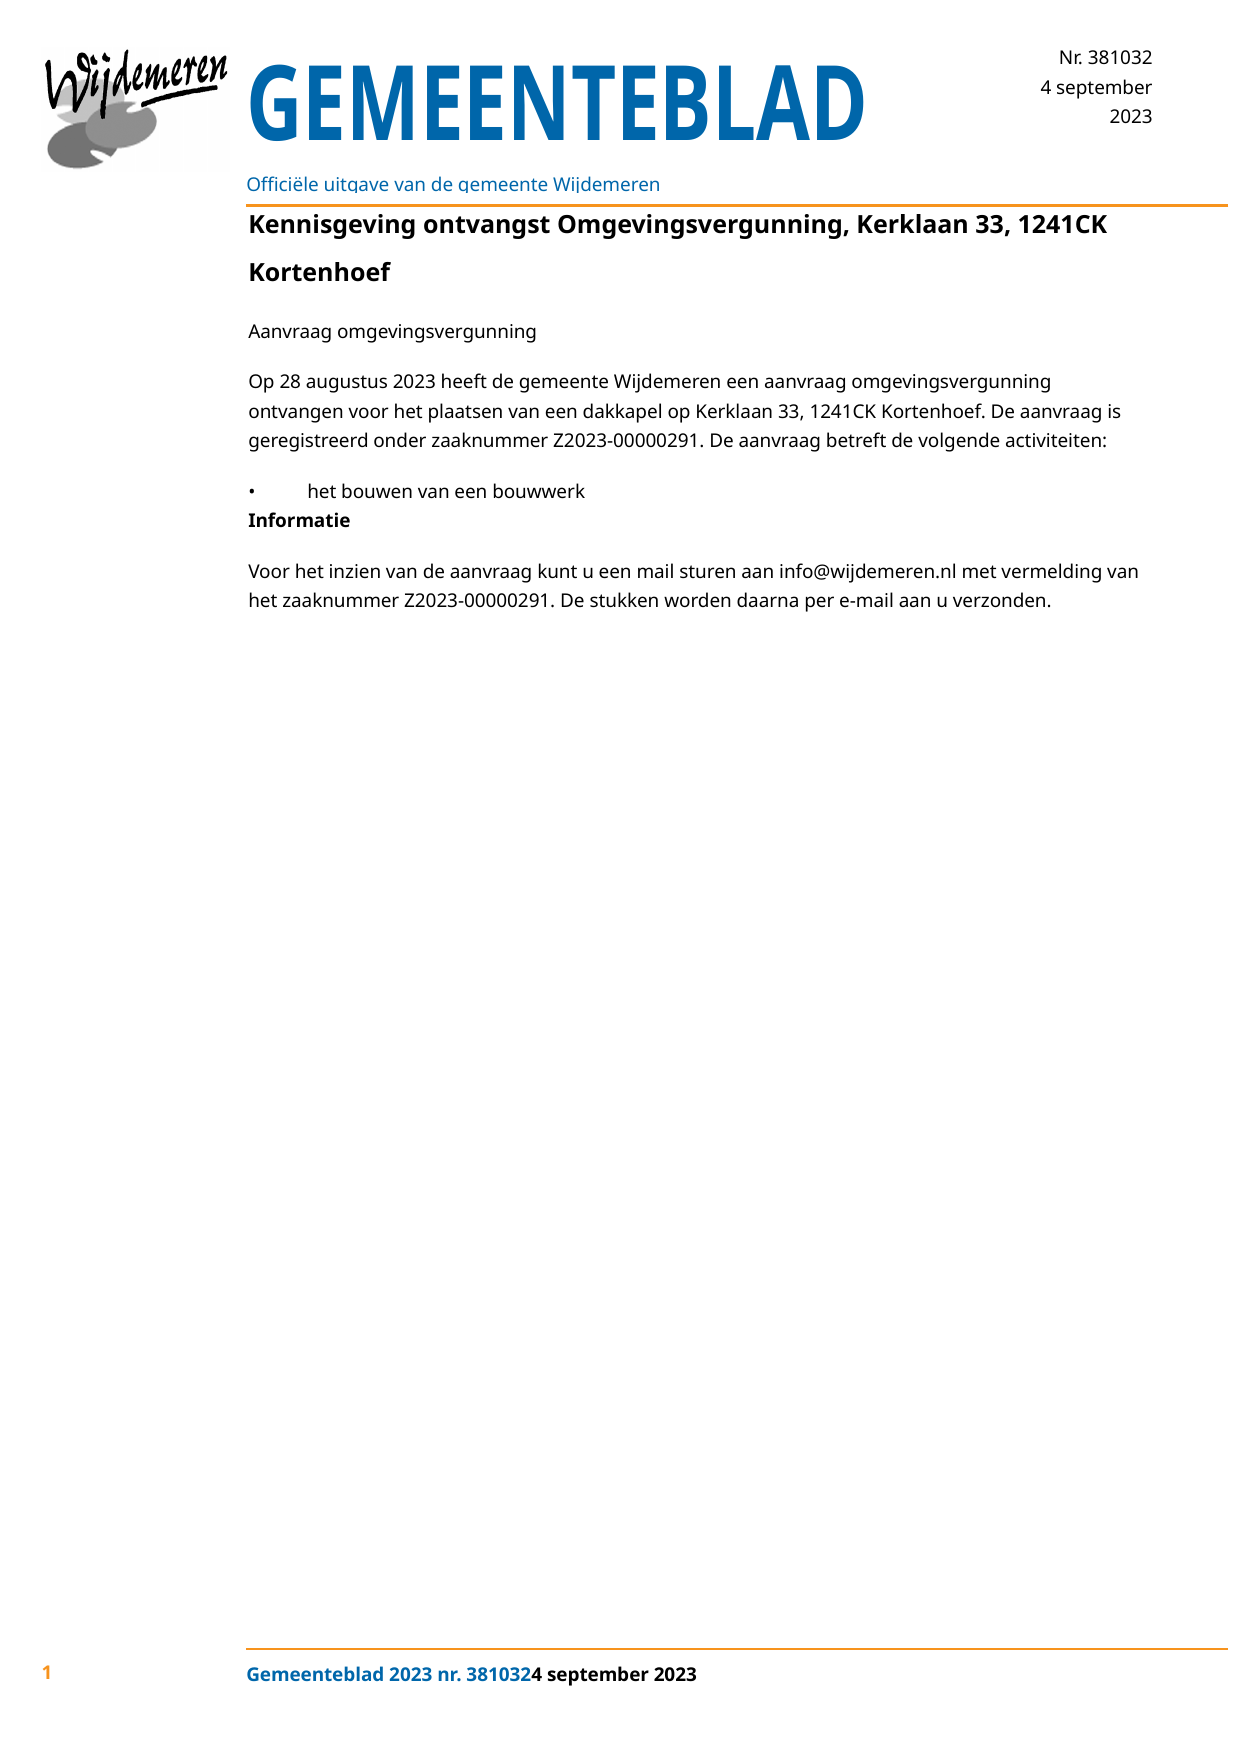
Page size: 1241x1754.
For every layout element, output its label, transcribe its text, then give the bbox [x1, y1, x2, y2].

picture [41, 47, 231, 172]
list het bouwen van een bouwwerk [248, 478, 1152, 504]
text Informatie [248, 507, 1152, 533]
text Aanvraag omgevingsvergunning [248, 318, 1152, 344]
text Kennisgeving ontvangst Omgevingsvergunning, Kerklaan 33, 1241CK Kortenhoef [248, 207, 1152, 288]
text Op 28 augustus 2023 heeft de gemeente Wijdemeren een aanvraag omgevingsvergunning ontvangen voor het plaatsen van een dakkapel op Kerklaan 33, 1241CK Kortenhoef. De aanvraag is geregistreerd onder zaaknummer Z2023-00000291. De aanvraag betreft de volgende activiteiten: [248, 368, 1152, 453]
text Voor het inzien van de aanvraag kunt u een mail sturen aan info@wijdemeren.nl met vermelding van het zaaknummer Z2023-00000291. De stukken worden daarna per e-mail aan u verzonden. [248, 558, 1152, 613]
